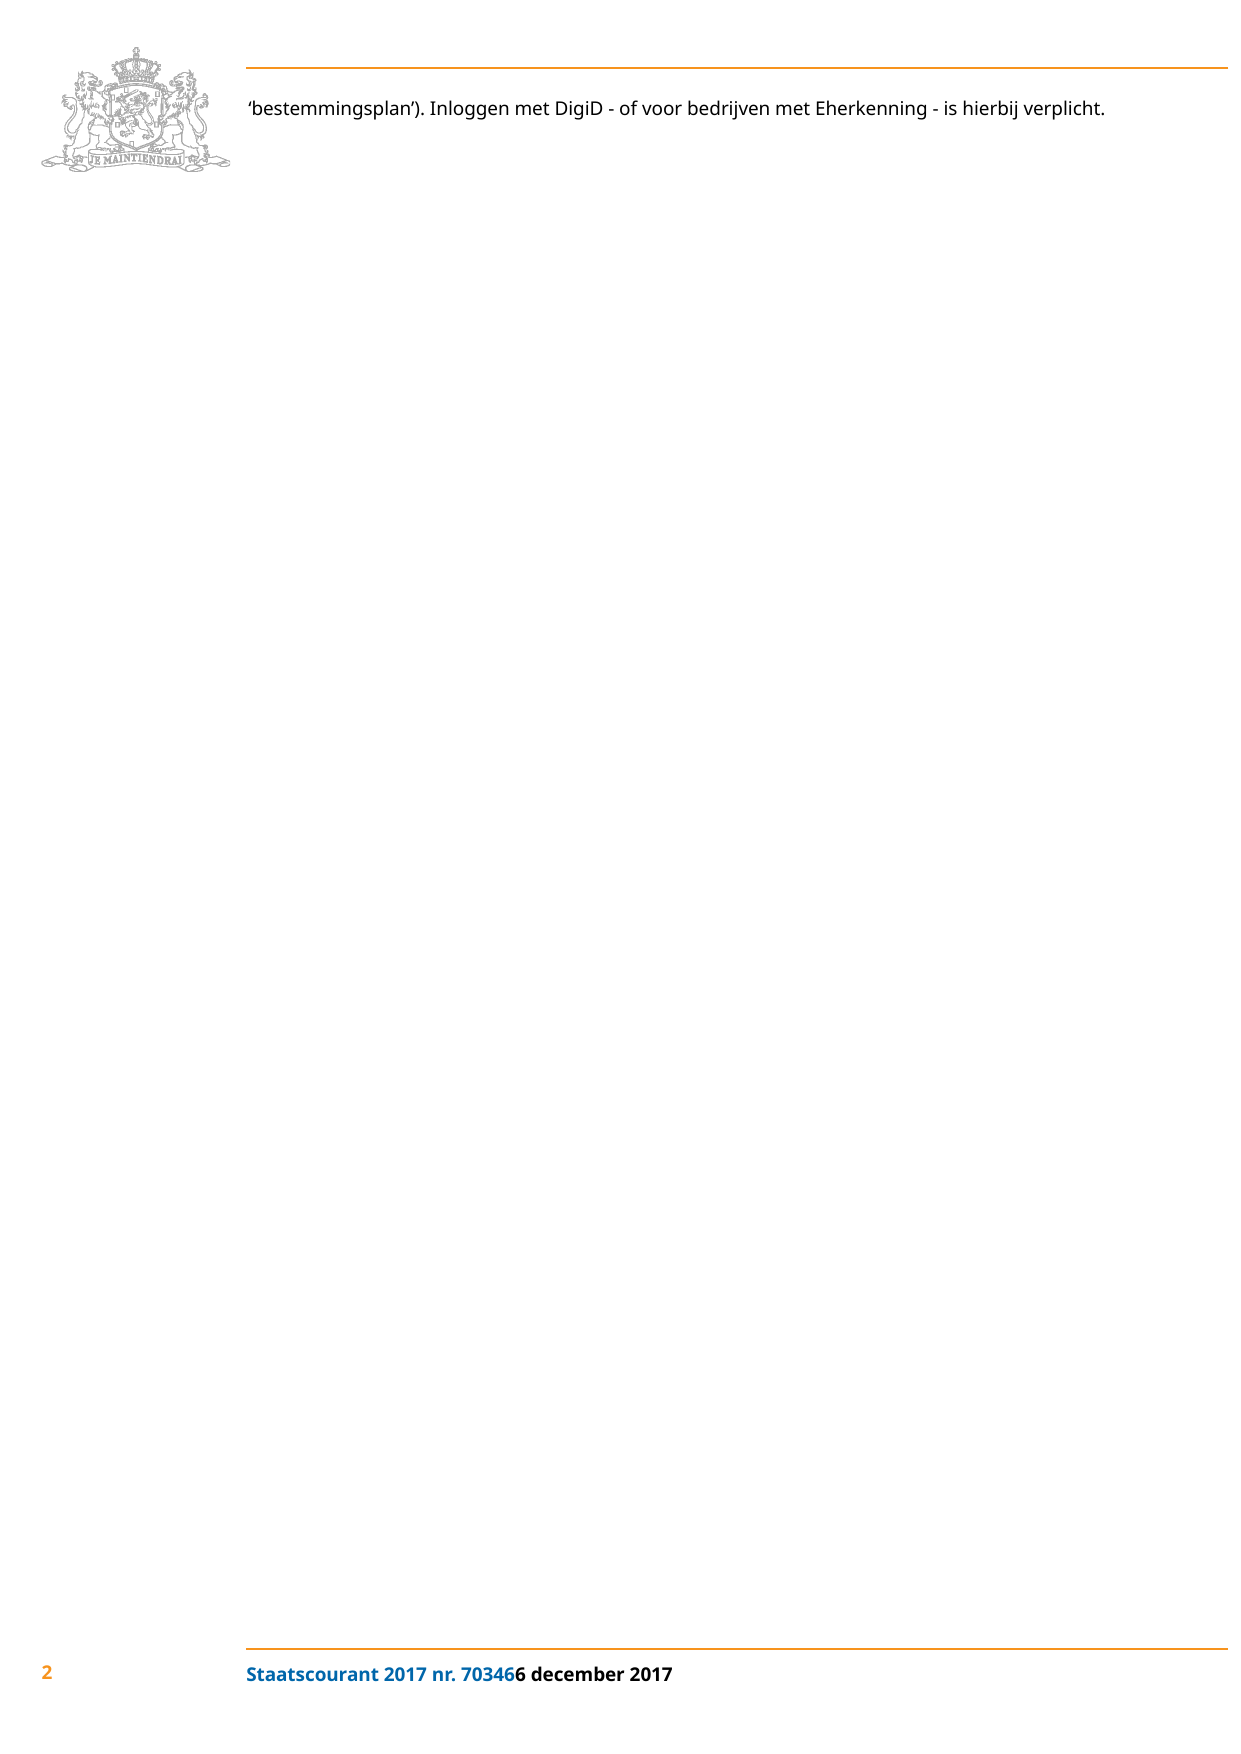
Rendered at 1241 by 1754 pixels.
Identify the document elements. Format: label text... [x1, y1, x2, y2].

picture [41, 47, 231, 172]
text ‘bestemmingsplan’). Inloggen met DigiD - of voor bedrijven met Eherkenning - is hierbij verplicht. [248, 95, 1152, 121]
